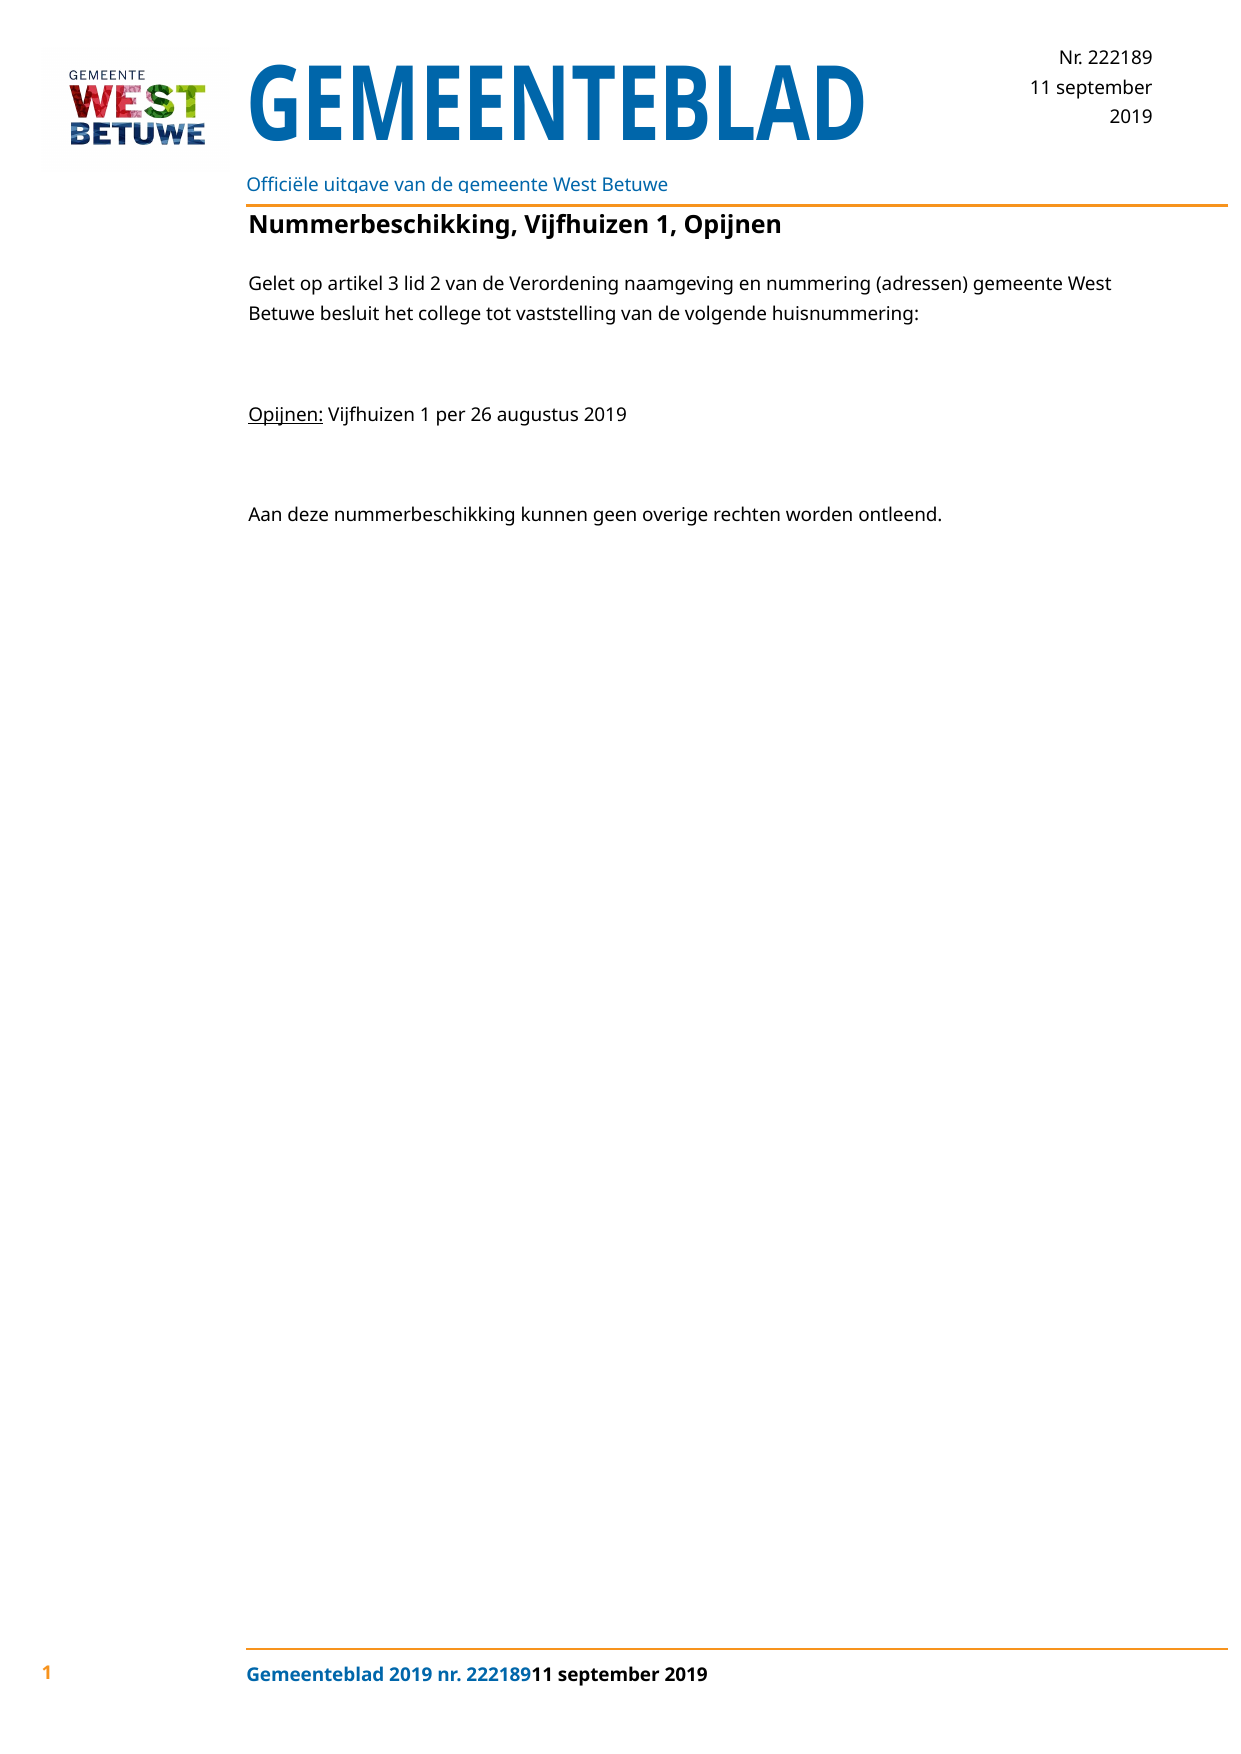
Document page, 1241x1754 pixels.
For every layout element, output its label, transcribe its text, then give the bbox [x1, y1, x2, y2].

picture [41, 47, 231, 172]
text Gelet op artikel 3 lid 2 van de Verordening naamgeving en nummering (adressen) gemeente West Betuwe besluit het college tot vaststelling van de volgende huisnummering: [248, 270, 1152, 326]
text Opijnen: Vijfhuizen 1 per 26 augustus 2019 [248, 401, 1152, 426]
text Nummerbeschikking, Vijfhuizen 1, Opijnen [248, 207, 1152, 241]
text Aan deze nummerbeschikking kunnen geen overige rechten worden ontleend. [248, 502, 1152, 527]
